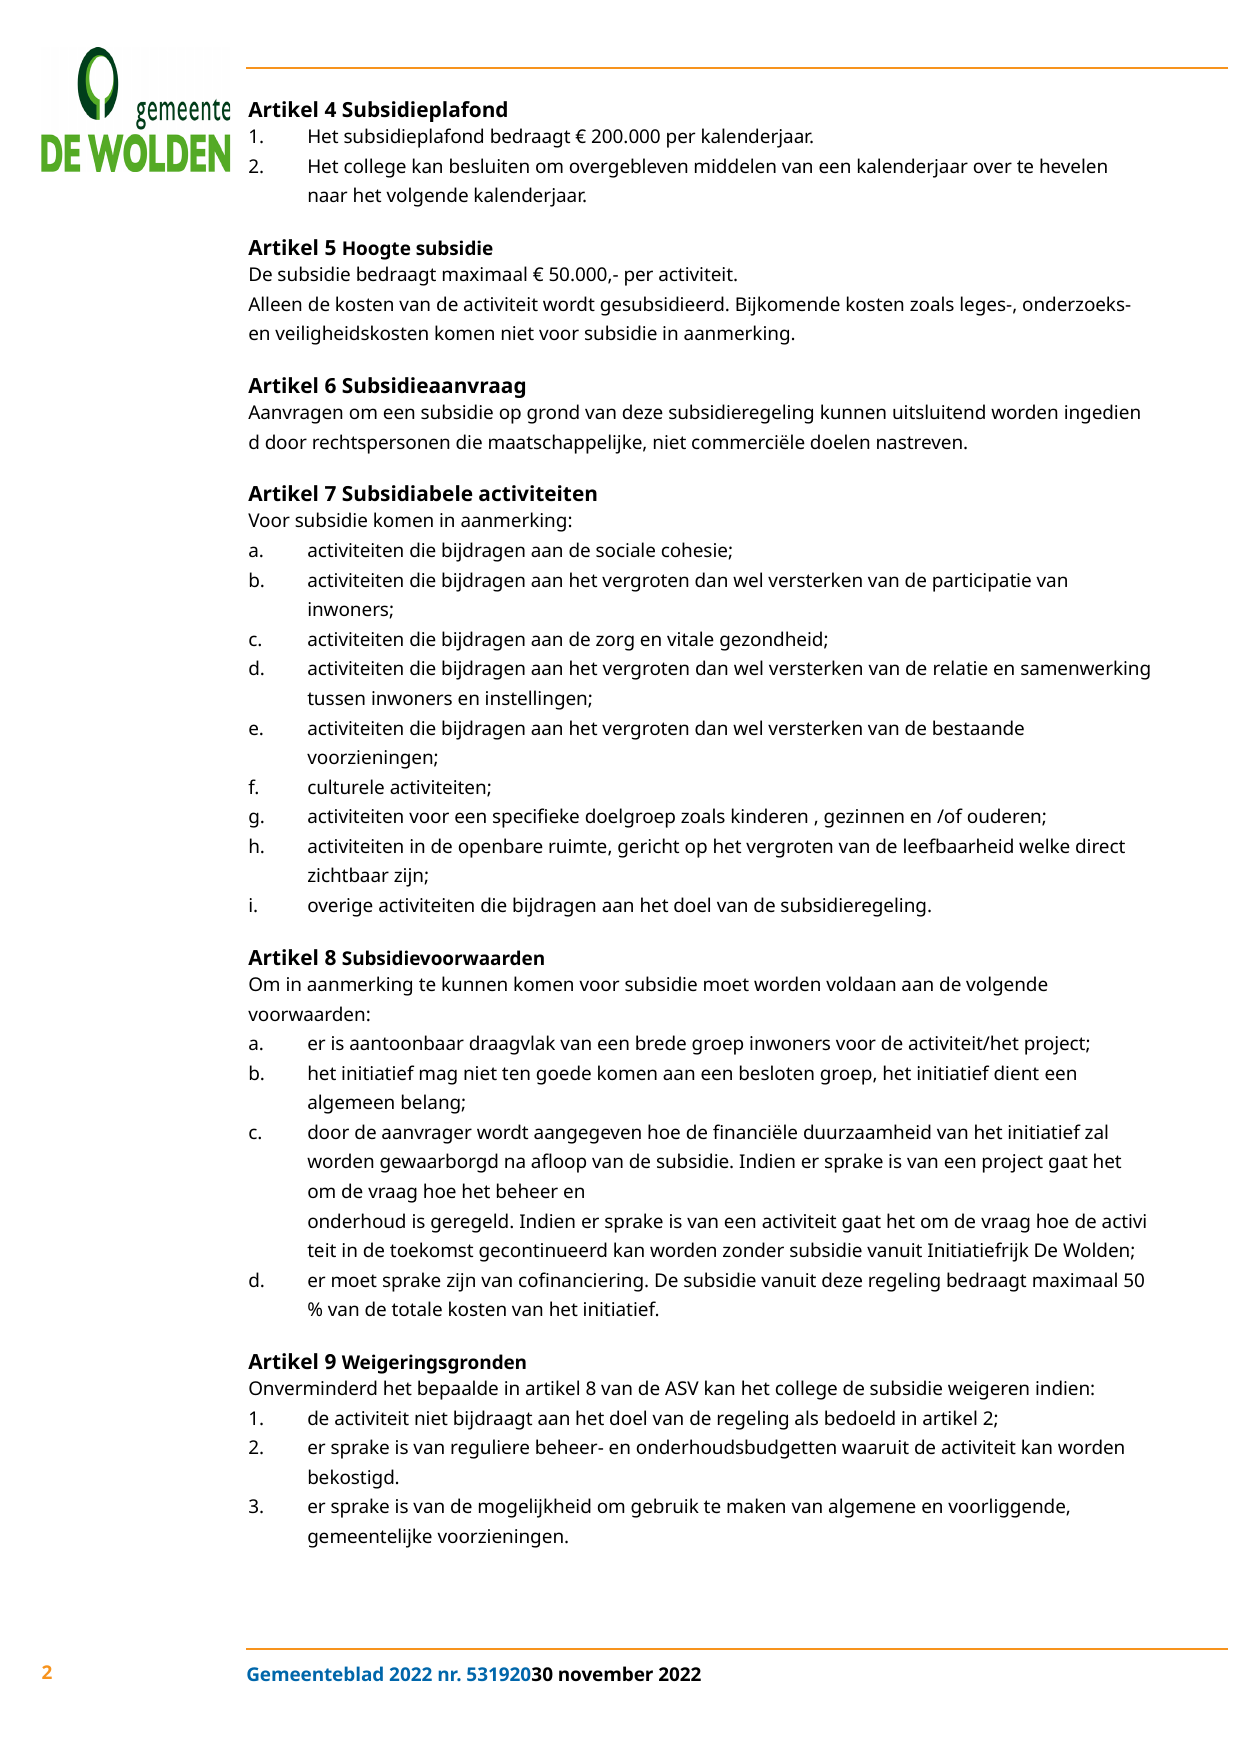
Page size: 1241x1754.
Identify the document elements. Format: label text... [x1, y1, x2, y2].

list activiteiten die bijdragen aan het vergroten dan wel versterken van de bestaande voorzieningen; [248, 715, 1152, 770]
text Artikel 4 Subsidieplafond [248, 95, 1152, 123]
list de activiteit niet bijdraagt aan het doel van de regeling als bedoeld in artikel 2; [248, 1405, 1152, 1431]
list er is aantoonbaar draagvlak van een brede groep inwoners voor de activiteit/het project; [248, 1030, 1152, 1056]
text De subsidie bedraagt maximaal € 50.000,- per activiteit. [248, 261, 1152, 287]
list door de aanvrager wordt aangegeven hoe de financiële duurzaamheid van het initiatief zal worden gewaarborgd na afloop van de subsidie. Indien er sprake is van een project gaat het om de vraag hoe het beheer en onderhoud is geregeld. Indien er sprake is van een activiteit gaat het om de vraag hoe de activiteit in de toekomst gecontinueerd kan worden zonder subsidie vanuit Initiatiefrijk De Wolden; [248, 1119, 1152, 1263]
list Het subsidieplafond bedraagt € 200.000 per kalenderjaar. [248, 123, 1152, 149]
list het initiatief mag niet ten goede komen aan een besloten groep, het initiatief dient een algemeen belang; [248, 1060, 1152, 1115]
list culturele activiteiten; [248, 774, 1152, 800]
list er moet sprake zijn van cofinanciering. De subsidie vanuit deze regeling bedraagt maximaal 50% van de totale kosten van het initiatief. [248, 1267, 1152, 1322]
text Voor subsidie komen in aanmerking: [248, 508, 1152, 533]
list activiteiten in de openbare ruimte, gericht op het vergroten van de leefbaarheid welke direct zichtbaar zijn; [248, 833, 1152, 888]
list er sprake is van de mogelijkheid om gebruik te maken van algemene en voorliggende, gemeentelijke voorzieningen. [248, 1494, 1152, 1549]
list activiteiten voor een specifieke doelgroep zoals kinderen , gezinnen en /of ouderen; [248, 803, 1152, 829]
text Alleen de kosten van de activiteit wordt gesubsidieerd. Bijkomende kosten zoals leges-, onderzoeks- en veiligheidskosten komen niet voor subsidie in aanmerking. [248, 291, 1152, 346]
text Om in aanmerking te kunnen komen voor subsidie moet worden voldaan aan de volgende voorwaarden: [248, 971, 1152, 1026]
text Artikel 7 Subsidiabele activiteiten [248, 479, 1152, 508]
list activiteiten die bijdragen aan de zorg en vitale gezondheid; [248, 626, 1152, 652]
list activiteiten die bijdragen aan het vergroten dan wel versterken van de relatie en samenwerking tussen inwoners en instellingen; [248, 656, 1152, 711]
list activiteiten die bijdragen aan de sociale cohesie; [248, 537, 1152, 563]
picture [41, 47, 231, 172]
text Onverminderd het bepaalde in artikel 8 van de ASV kan het college de subsidie weigeren indien: [248, 1375, 1152, 1401]
text Artikel 5 Hoogte subsidie [248, 233, 1152, 261]
text Artikel 9 Weigeringsgronden [248, 1347, 1152, 1375]
list activiteiten die bijdragen aan het vergroten dan wel versterken van de participatie van inwoners; [248, 567, 1152, 622]
list Het college kan besluiten om overgebleven middelen van een kalenderjaar over te hevelen naar het volgende kalenderjaar. [248, 153, 1152, 208]
text Artikel 8 Subsidievoorwaarden [248, 943, 1152, 971]
list overige activiteiten die bijdragen aan het doel van de subsidieregeling. [248, 892, 1152, 918]
text Aanvragen om een subsidie op grond van deze subsidieregeling kunnen uitsluitend worden ingediend door rechtspersonen die maatschappelijke, niet commerciële doelen nastreven. [248, 399, 1152, 454]
text Artikel 6 Subsidieaanvraag [248, 371, 1152, 399]
list er sprake is van reguliere beheer- en onderhoudsbudgetten waaruit de activiteit kan worden bekostigd. [248, 1434, 1152, 1490]
